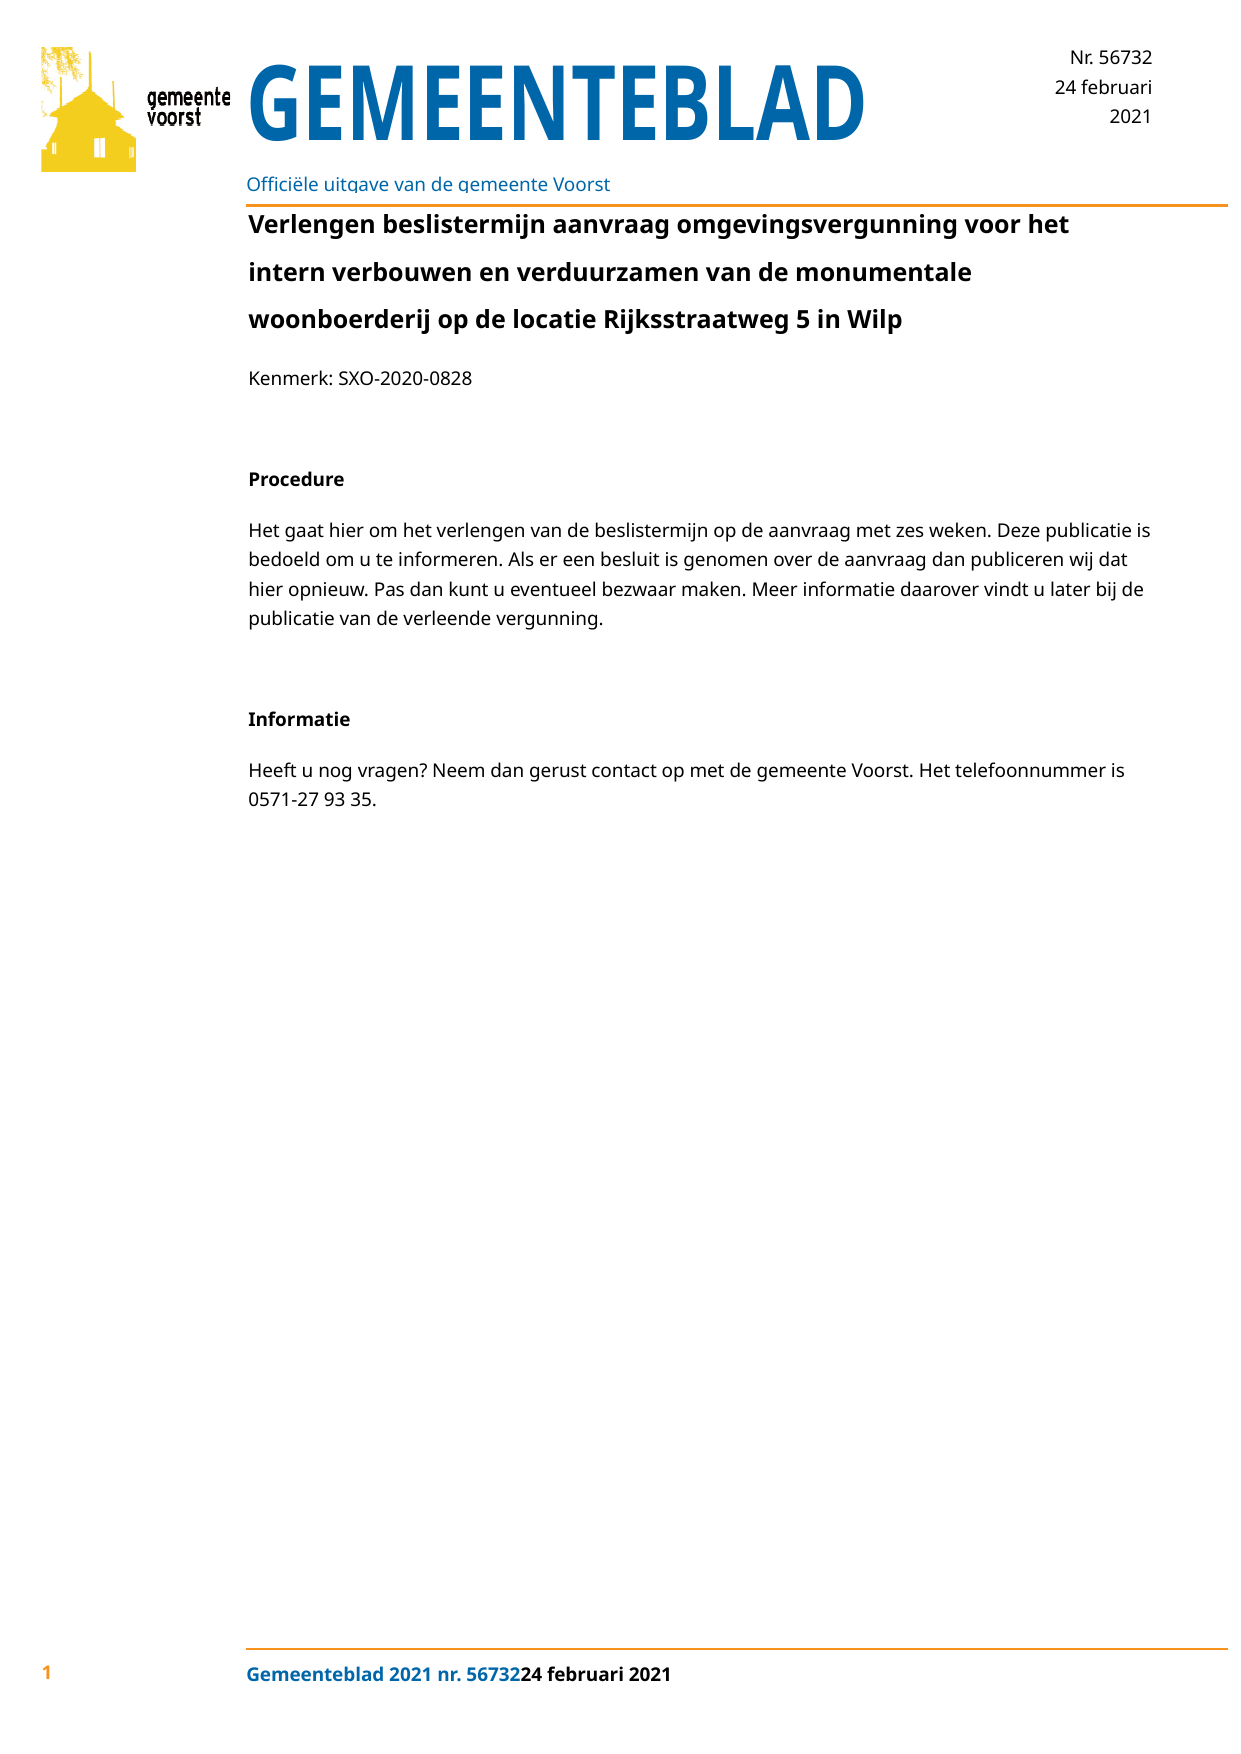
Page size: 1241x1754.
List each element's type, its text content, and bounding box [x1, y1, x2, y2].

text Heeft u nog vragen? Neem dan gerust contact op met de gemeente Voorst. Het telefoonnummer is 0571-27 93 35. [248, 757, 1152, 812]
text Kenmerk: SXO-2020-0828 [248, 366, 1152, 391]
text Het gaat hier om het verlengen van de beslistermijn op de aanvraag met zes weken. Deze publicatie is bedoeld om u te informeren. Als er een besluit is genomen over de aanvraag dan publiceren wij dat hier opnieuw. Pas dan kunt u eventueel bezwaar maken. Meer informatie daarover vindt u later bij de publicatie van de verleende vergunning. [248, 517, 1152, 631]
text Procedure [248, 466, 1152, 492]
text Informatie [248, 706, 1152, 732]
text Verlengen beslistermijn aanvraag omgevingsvergunning voor het intern verbouwen en verduurzamen van de monumentale woonboerderij op de locatie Rijksstraatweg 5 in Wilp [248, 207, 1152, 336]
picture [41, 47, 231, 172]
